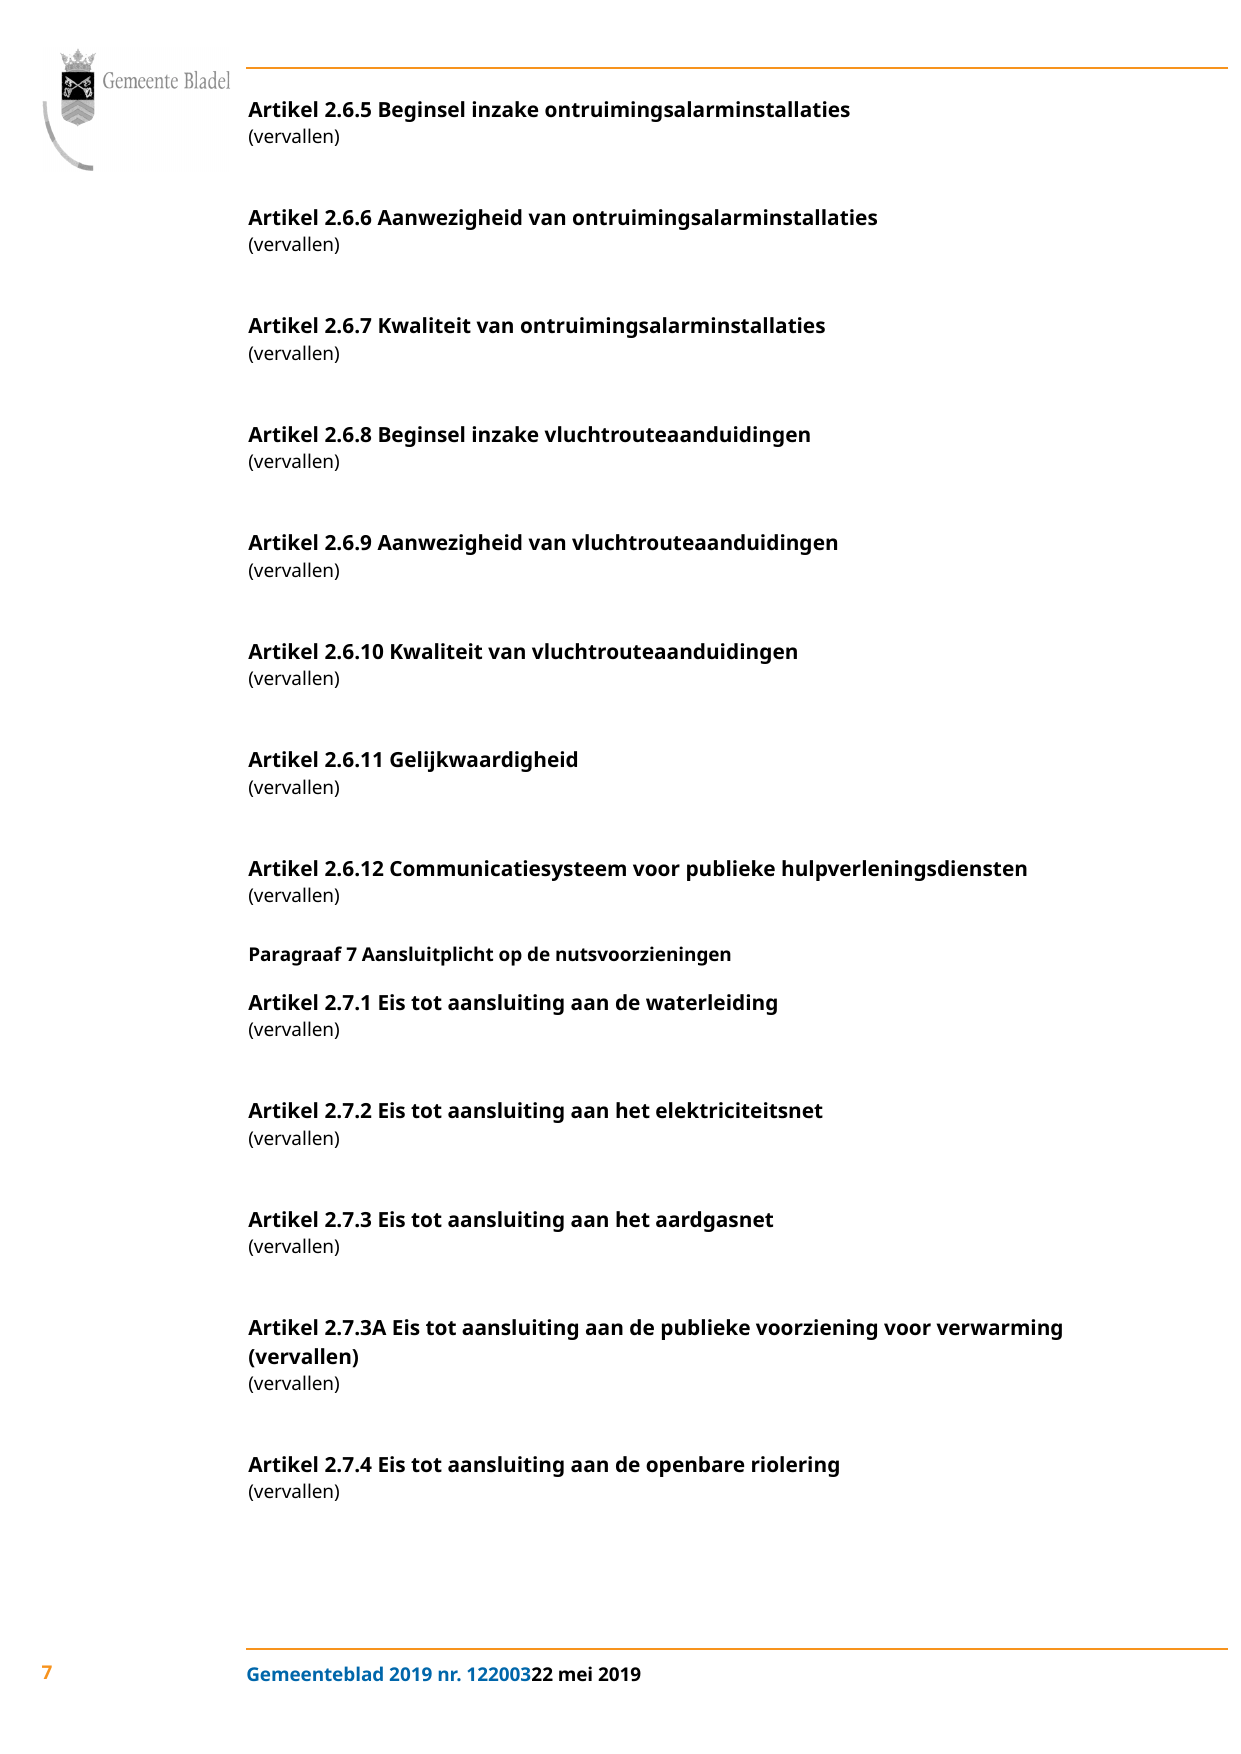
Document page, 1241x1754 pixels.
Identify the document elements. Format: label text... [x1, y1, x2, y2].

text Artikel 2.6.6 Aanwezigheid van ontruimingsalarminstallaties [248, 203, 1152, 232]
text (vervallen) [248, 232, 1152, 257]
text Artikel 2.7.3 Eis tot aansluiting aan het aardgasnet [248, 1205, 1152, 1233]
text (vervallen) [248, 123, 1152, 149]
text (vervallen) [248, 774, 1152, 799]
text (vervallen) [248, 1233, 1152, 1259]
text Artikel 2.6.5 Beginsel inzake ontruimingsalarminstallaties [248, 95, 1152, 123]
text (vervallen) [248, 665, 1152, 691]
text Artikel 2.6.12 Communicatiesysteem voor publieke hulpverleningsdiensten [248, 854, 1152, 882]
text Artikel 2.7.4 Eis tot aansluiting aan de openbare riolering [248, 1450, 1152, 1479]
text Artikel 2.7.1 Eis tot aansluiting aan de waterleiding [248, 988, 1152, 1016]
text Artikel 2.6.10 Kwaliteit van vluchtrouteaanduidingen [248, 637, 1152, 665]
text (vervallen) [248, 557, 1152, 583]
text (vervallen) [248, 1125, 1152, 1151]
text Artikel 2.6.7 Kwaliteit van ontruimingsalarminstallaties [248, 312, 1152, 340]
text (vervallen) [248, 1370, 1152, 1396]
text Paragraaf 7 Aansluitplicht op de nutsvoorzieningen [248, 941, 1152, 967]
text (vervallen) [248, 340, 1152, 366]
text (vervallen) [248, 448, 1152, 474]
text Artikel 2.7.2 Eis tot aansluiting aan het elektriciteitsnet [248, 1096, 1152, 1125]
text (vervallen) [248, 1479, 1152, 1504]
text Artikel 2.6.8 Beginsel inzake vluchtrouteaanduidingen [248, 420, 1152, 448]
picture [41, 47, 231, 172]
text Artikel 2.6.9 Aanwezigheid van vluchtrouteaanduidingen [248, 528, 1152, 557]
text (vervallen) [248, 882, 1152, 908]
text Artikel 2.7.3A Eis tot aansluiting aan de publieke voorziening voor verwarming (vervallen) [248, 1313, 1152, 1370]
text Artikel 2.6.11 Gelijkwaardigheid [248, 745, 1152, 774]
text (vervallen) [248, 1016, 1152, 1042]
